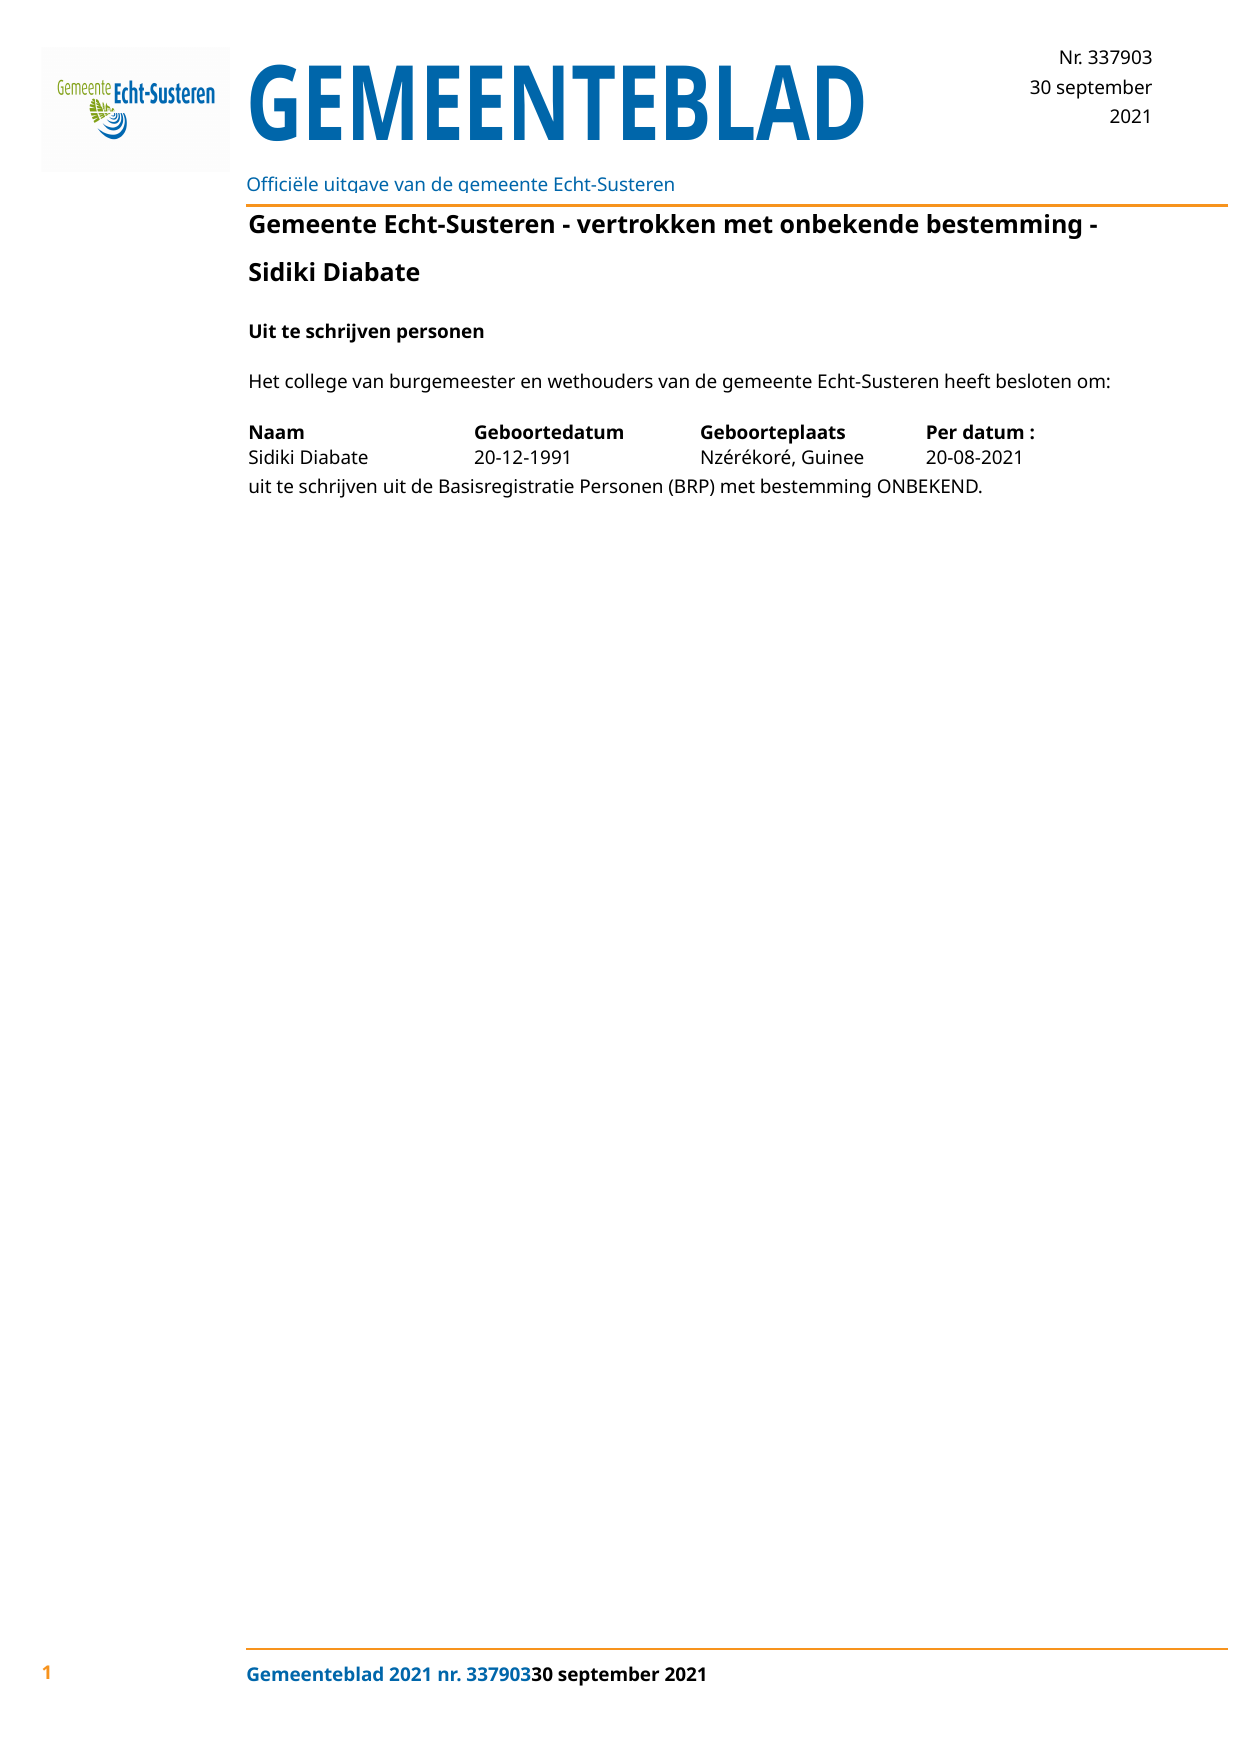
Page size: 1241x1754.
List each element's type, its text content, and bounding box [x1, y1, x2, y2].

table_cell 20-08-2021 [926, 445, 1152, 470]
text Het college van burgemeester en wethouders van de gemeente Echt-Susteren heeft besloten om: [248, 368, 1152, 394]
table_cell 20-12-1991 [474, 445, 700, 470]
text uit te schrijven uit de Basisregistratie Personen (BRP) met bestemming ONBEKEND. [248, 473, 1152, 499]
table_cell Sidiki Diabate [248, 445, 474, 470]
text Gemeente Echt-Susteren - vertrokken met onbekende bestemming - Sidiki Diabate [248, 207, 1152, 288]
table_header Geboortedatum [474, 419, 700, 444]
text Uit te schrijven personen [248, 318, 1152, 344]
table_header Per datum : [926, 419, 1152, 444]
table_header Naam [248, 419, 474, 444]
table_header Geboorteplaats [700, 419, 926, 444]
table_cell Nzérékoré, Guinee [700, 445, 926, 470]
picture [41, 47, 231, 172]
